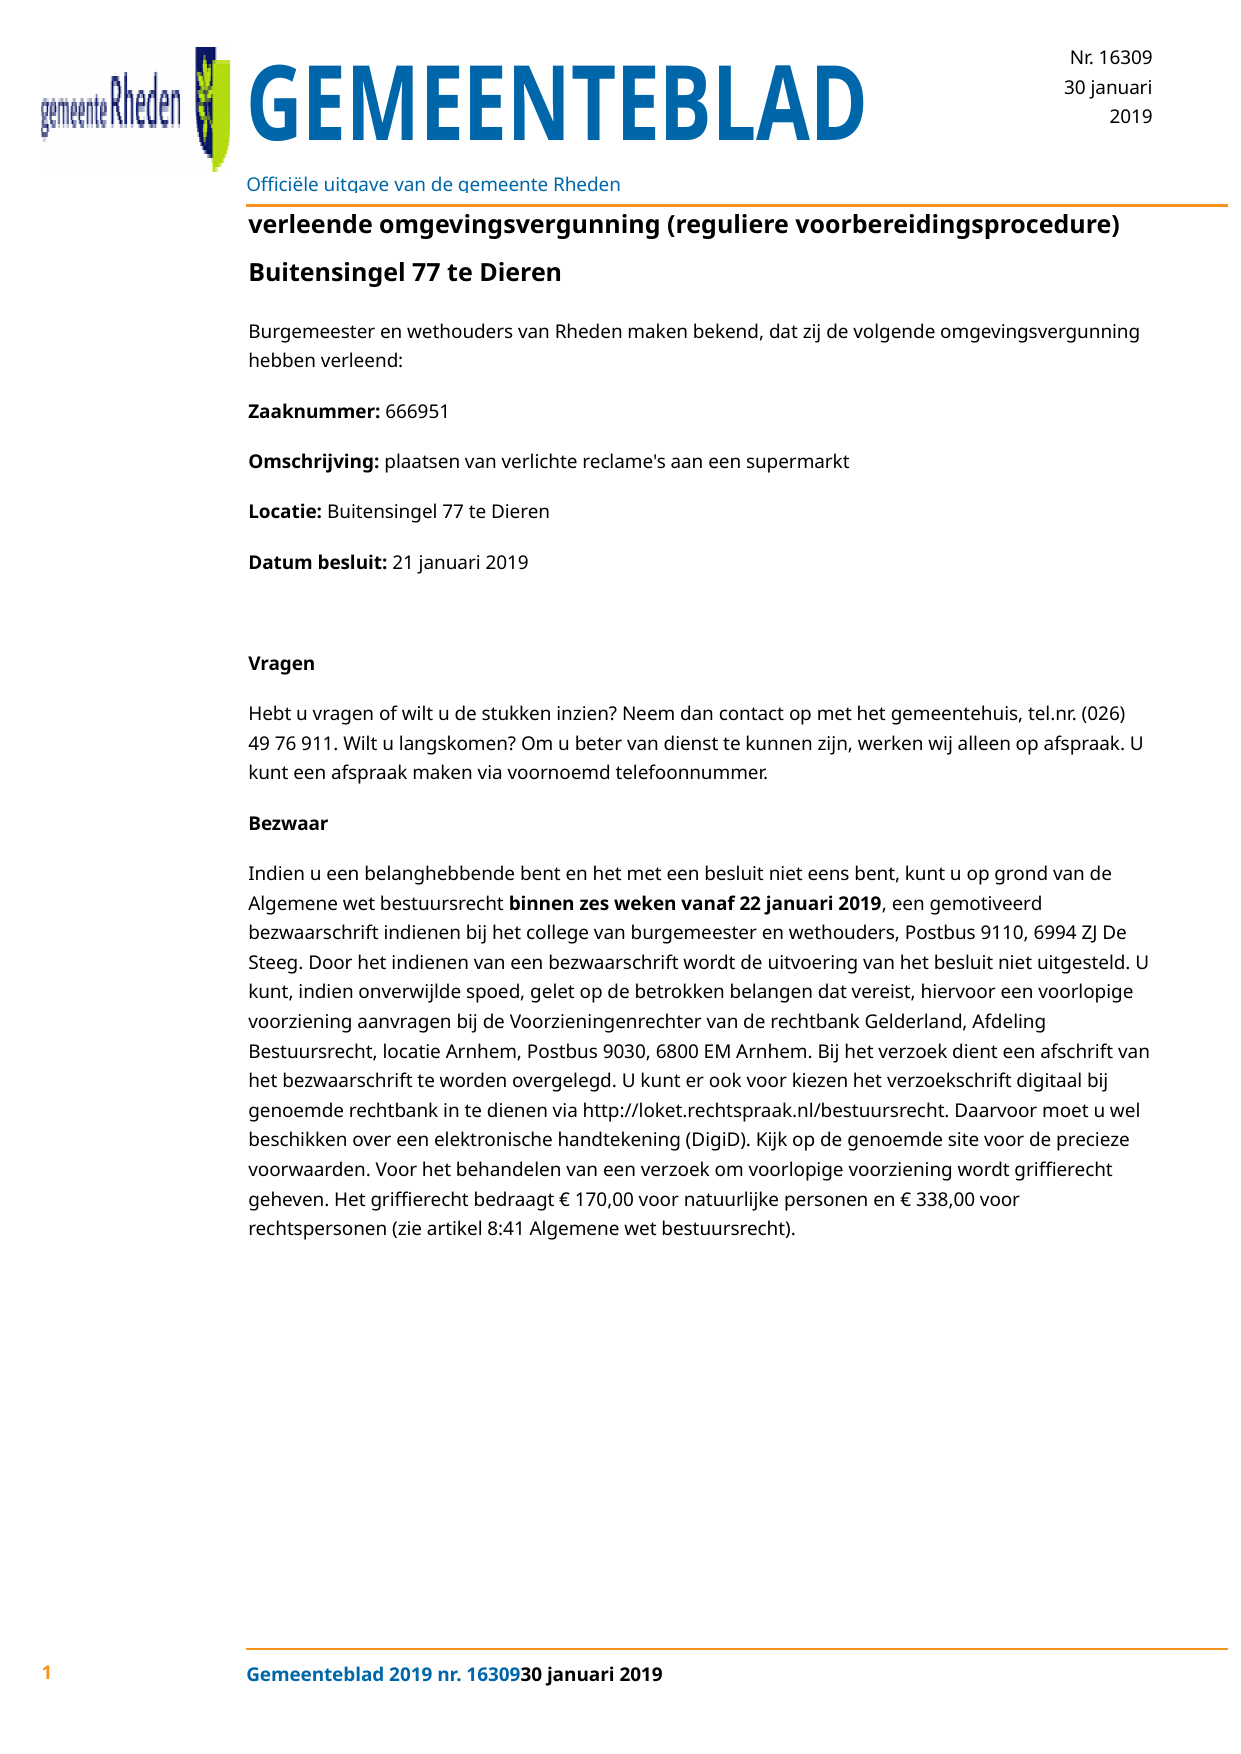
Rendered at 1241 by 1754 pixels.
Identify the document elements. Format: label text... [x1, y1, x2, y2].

text Indien u een belanghebbende bent en het met een besluit niet eens bent, kunt u op grond van de Algemene wet bestuursrecht binnen zes weken vanaf 22 januari 2019, een gemotiveerd bezwaarschrift indienen bij het college van burgemeester en wethouders, Postbus 9110, 6994 ZJ De Steeg. Door het indienen van een bezwaarschrift wordt de uitvoering van het besluit niet uitgesteld. U kunt, indien onverwijlde spoed, gelet op de betrokken belangen dat vereist, hiervoor een voorlopige voorziening aanvragen bij de Voorzieningenrechter van de rechtbank Gelderland, Afdeling Bestuursrecht, locatie Arnhem, Postbus 9030, 6800 EM Arnhem. Bij het verzoek dient een afschrift van het bezwaarschrift te worden overgelegd. U kunt er ook voor kiezen het verzoekschrift digitaal bij genoemde rechtbank in te dienen via http://loket.rechtspraak.nl/bestuursrecht. Daarvoor moet u wel beschikken over een elektronische handtekening (DigiD). Kijk op de genoemde site voor de precieze voorwaarden. Voor het behandelen van een verzoek om voorlopige voorziening wordt griffierecht geheven. Het griffierecht bedraagt € 170,00 voor natuurlijke personen en € 338,00 voor rechtspersonen (zie artikel 8:41 Algemene wet bestuursrecht). [248, 860, 1152, 1241]
text Hebt u vragen of wilt u de stukken inzien? Neem dan contact op met het gemeentehuis, tel.nr. (026) 49 76 911. Wilt u langskomen? Om u beter van dienst te kunnen zijn, werken wij alleen op afspraak. U kunt een afspraak maken via voornoemd telefoonnummer. [248, 700, 1152, 785]
text Datum besluit: 21 januari 2019 [248, 549, 1152, 575]
text Locatie: Buitensingel 77 te Dieren [248, 499, 1152, 524]
text Burgemeester en wethouders van Rheden maken bekend, dat zij de volgende omgevingsvergunning hebben verleend: [248, 318, 1152, 373]
text Zaaknummer: 666951 [248, 398, 1152, 424]
text Omschrijving: plaatsen van verlichte reclame's aan een supermarkt [248, 448, 1152, 474]
text Vragen [248, 650, 1152, 676]
text verleende omgevingsvergunning (reguliere voorbereidingsprocedure) Buitensingel 77 te Dieren [248, 207, 1152, 288]
text Bezwaar [248, 810, 1152, 836]
picture [41, 47, 231, 172]
